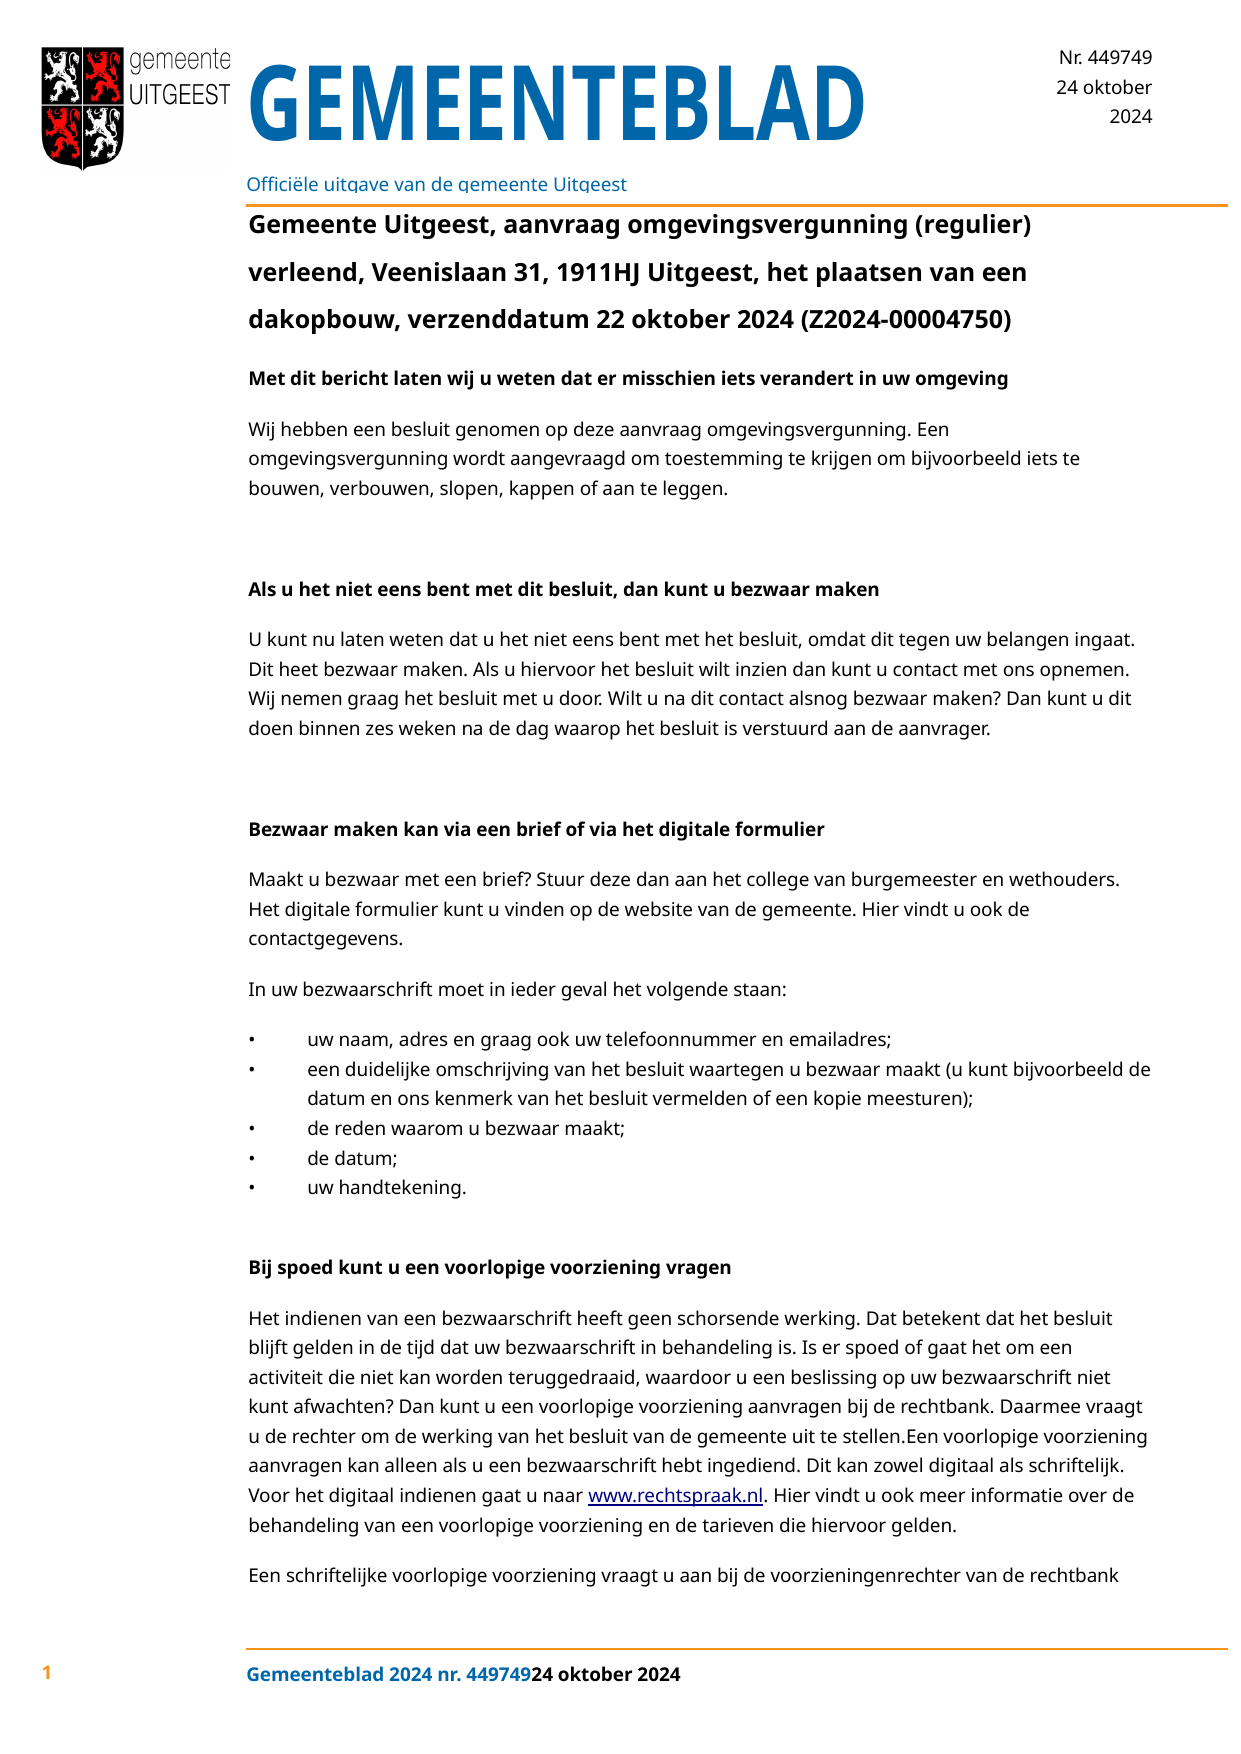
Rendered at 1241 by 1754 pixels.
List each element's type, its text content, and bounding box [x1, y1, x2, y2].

text Het indienen van een bezwaarschrift heeft geen schorsende werking. Dat betekent dat het besluit blijft gelden in de tijd dat uw bezwaarschrift in behandeling is. Is er spoed of gaat het om een activiteit die niet kan worden teruggedraaid, waardoor u een beslissing op uw bezwaarschrift niet kunt afwachten? Dan kunt u een voorlopige voorziening aanvragen bij de rechtbank. Daarmee vraagt u de rechter om de werking van het besluit van de gemeente uit te stellen.Een voorlopige voorziening aanvragen kan alleen als u een bezwaarschrift hebt ingediend. Dit kan zowel digitaal als schriftelijk. Voor het digitaal indienen gaat u naar www.rechtspraak.nl. Hier vindt u ook meer informatie over de behandeling van een voorlopige voorziening en de tarieven die hiervoor gelden. [248, 1305, 1152, 1537]
text Bezwaar maken kan via een brief of via het digitale formulier [248, 816, 1152, 842]
picture [41, 47, 231, 172]
list een duidelijke omschrijving van het besluit waartegen u bezwaar maakt (u kunt bijvoorbeeld de datum en ons kenmerk van het besluit vermelden of een kopie meesturen); [248, 1056, 1152, 1111]
text Wij hebben een besluit genomen op deze aanvraag omgevingsvergunning. Een omgevingsvergunning wordt aangevraagd om toestemming te krijgen om bijvoorbeeld iets te bouwen, verbouwen, slopen, kappen of aan te leggen. [248, 416, 1152, 501]
list uw handtekening. [248, 1174, 1152, 1200]
text Maakt u bezwaar met een brief? Stuur deze dan aan het college van burgemeester en wethouders. Het digitale formulier kunt u vinden op de website van de gemeente. Hier vindt u ook de contactgegevens. [248, 866, 1152, 951]
text In uw bezwaarschrift moet in ieder geval het volgende staan: [248, 976, 1152, 1002]
text Gemeente Uitgeest, aanvraag omgevingsvergunning (regulier) verleend, Veenislaan 31, 1911HJ Uitgeest, het plaatsen van een dakopbouw, verzenddatum 22 oktober 2024 (Z2024-00004750) [248, 207, 1152, 336]
text Als u het niet eens bent met dit besluit, dan kunt u bezwaar maken [248, 576, 1152, 602]
text U kunt nu laten weten dat u het niet eens bent met het besluit, omdat dit tegen uw belangen ingaat. Dit heet bezwaar maken. Als u hiervoor het besluit wilt inzien dan kunt u contact met ons opnemen. Wij nemen graag het besluit met u door. Wilt u na dit contact alsnog bezwaar maken? Dan kunt u dit doen binnen zes weken na de dag waarop het besluit is verstuurd aan de aanvrager. [248, 626, 1152, 741]
text Met dit bericht laten wij u weten dat er misschien iets verandert in uw omgeving [248, 366, 1152, 391]
list de datum; [248, 1145, 1152, 1170]
text Een schriftelijke voorlopige voorziening vraagt u aan bij de voorzieningenrechter van de rechtbank [248, 1562, 1152, 1588]
list uw naam, adres en graag ook uw telefoonnummer en emailadres; [248, 1026, 1152, 1052]
text Bij spoed kunt u een voorlopige voorziening vragen [248, 1254, 1152, 1280]
list de reden waarom u bezwaar maakt; [248, 1115, 1152, 1141]
